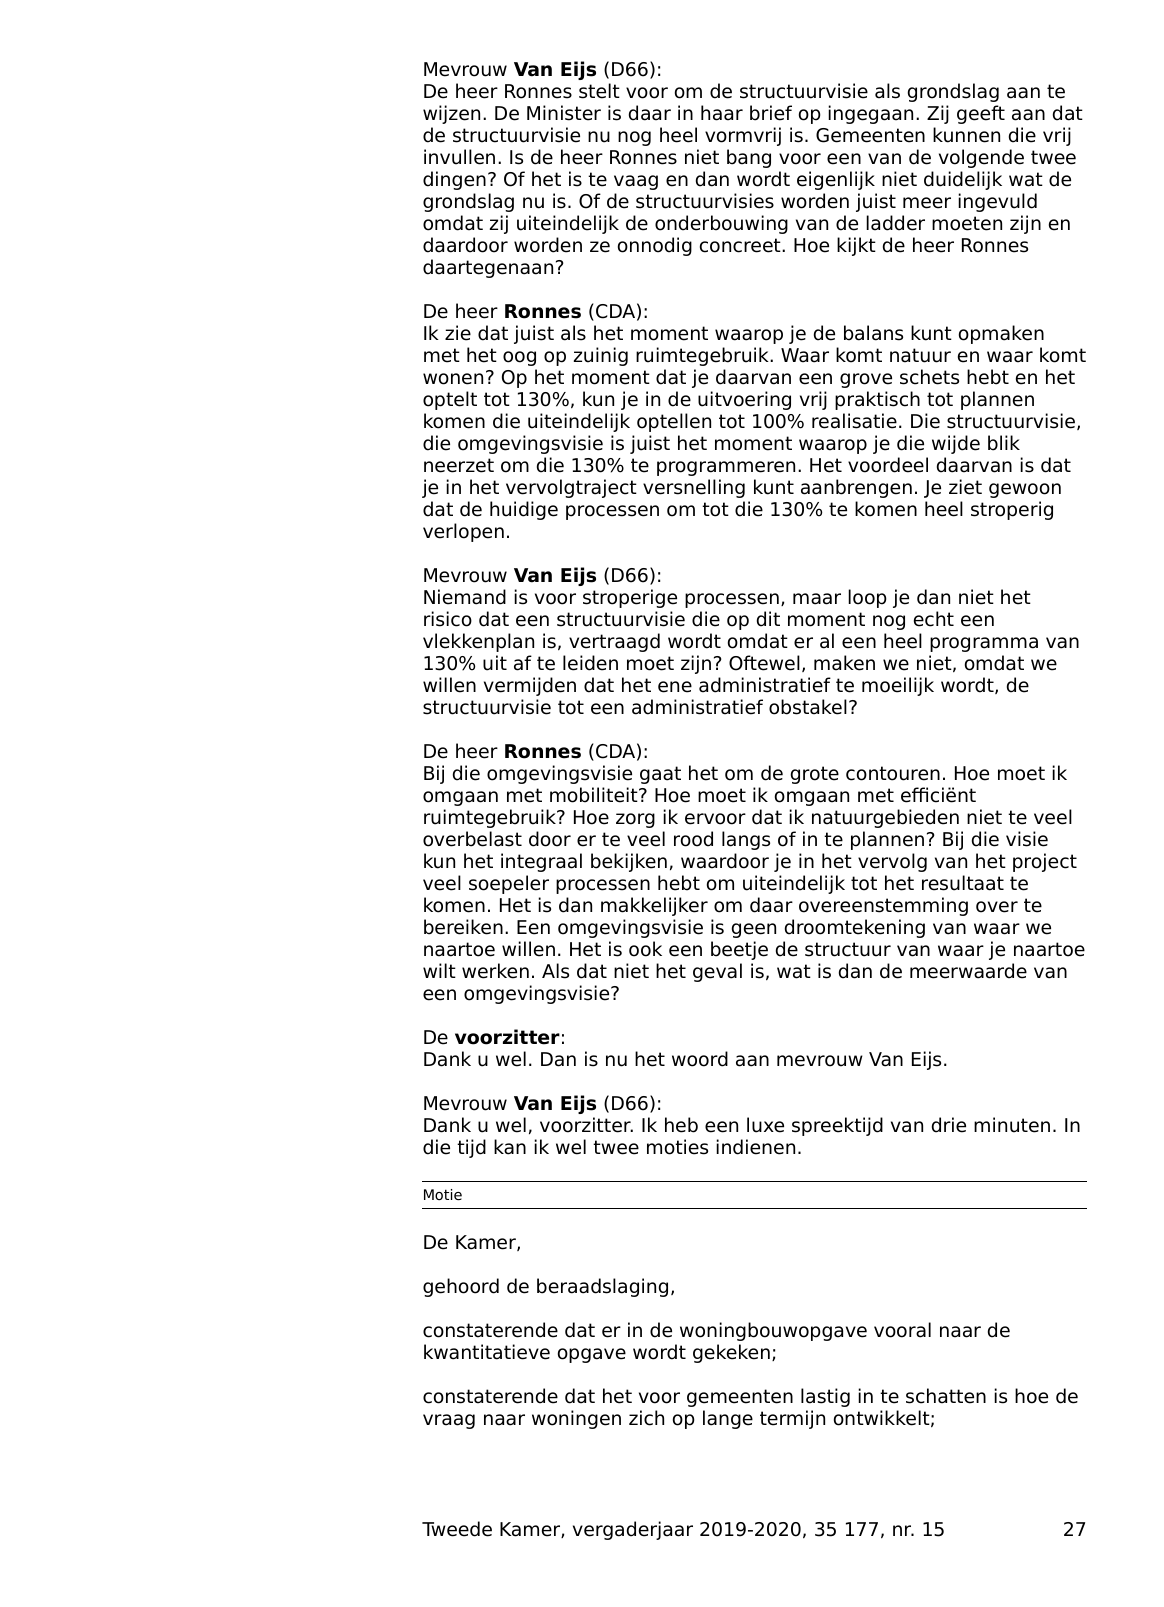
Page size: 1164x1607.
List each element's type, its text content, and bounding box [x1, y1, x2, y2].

text De Kamer, [422, 1232, 1087, 1253]
text gehoord de beraadslaging, [422, 1276, 1087, 1298]
text Mevrouw Van Eijs (D66): [422, 1093, 1087, 1115]
text constaterende dat het voor gemeenten lastig in te schatten is hoe de vraag naar woningen zich op lange termijn ontwikkelt; [422, 1386, 1087, 1430]
table_header Motie [422, 1182, 1087, 1208]
text De voorzitter: [422, 1027, 1087, 1049]
text Bij die omgevingsvisie gaat het om de grote contouren. Hoe moet ik omgaan met mobiliteit? Hoe moet ik omgaan met efficiënt ruimtegebruik? Hoe zorg ik ervoor dat ik natuurgebieden niet te veel overbelast door er te veel rood langs of in te plannen? Bij die visie kun het integraal bekijken, waardoor je in het vervolg van het project veel soepeler processen hebt om uiteindelijk tot het resultaat te komen. Het is dan makkelijker om daar overeenstemming over te bereiken. Een omgevingsvisie is geen droomtekening van waar we naartoe willen. Het is ook een beetje de structuur van waar je naartoe wilt werken. Als dat niet het geval is, wat is dan de meerwaarde van een omgevingsvisie? [422, 763, 1087, 1005]
text Niemand is voor stroperige processen, maar loop je dan niet het risico dat een structuurvisie die op dit moment nog echt een vlekkenplan is, vertraagd wordt omdat er al een heel programma van 130% uit af te leiden moet zijn? Oftewel, maken we niet, omdat we willen vermijden dat het ene administratief te moeilijk wordt, de structuurvisie tot een administratief obstakel? [422, 587, 1087, 719]
text Mevrouw Van Eijs (D66): [422, 565, 1087, 587]
text Ik zie dat juist als het moment waarop je de balans kunt opmaken met het oog op zuinig ruimtegebruik. Waar komt natuur en waar komt wonen? Op het moment dat je daarvan een grove schets hebt en het optelt tot 130%, kun je in de uitvoering vrij praktisch tot plannen komen die uiteindelijk optellen tot 100% realisatie. Die structuurvisie, die omgevingsvisie is juist het moment waarop je die wijde blik neerzet om die 130% te programmeren. Het voordeel daarvan is dat je in het vervolgtraject versnelling kunt aanbrengen. Je ziet gewoon dat de huidige processen om tot die 130% te komen heel stroperig verlopen. [422, 323, 1087, 543]
text Dank u wel. Dan is nu het woord aan mevrouw Van Eijs. [422, 1049, 1087, 1071]
text De heer Ronnes (CDA): [422, 741, 1087, 763]
text Mevrouw Van Eijs (D66): [422, 59, 1087, 81]
text Dank u wel, voorzitter. Ik heb een luxe spreektijd van drie minuten. In die tijd kan ik wel twee moties indienen. [422, 1115, 1087, 1159]
text De heer Ronnes stelt voor om de structuurvisie als grondslag aan te wijzen. De Minister is daar in haar brief op ingegaan. Zij geeft aan dat de structuurvisie nu nog heel vormvrij is. Gemeenten kunnen die vrij invullen. Is de heer Ronnes niet bang voor een van de volgende twee dingen? Of het is te vaag en dan wordt eigenlijk niet duidelijk wat de grondslag nu is. Of de structuurvisies worden juist meer ingevuld omdat zij uiteindelijk de onderbouwing van de ladder moeten zijn en daardoor worden ze onnodig concreet. Hoe kijkt de heer Ronnes daartegenaan? [422, 81, 1087, 279]
text constaterende dat er in de woningbouwopgave vooral naar de kwantitatieve opgave wordt gekeken; [422, 1320, 1087, 1364]
text De heer Ronnes (CDA): [422, 301, 1087, 323]
